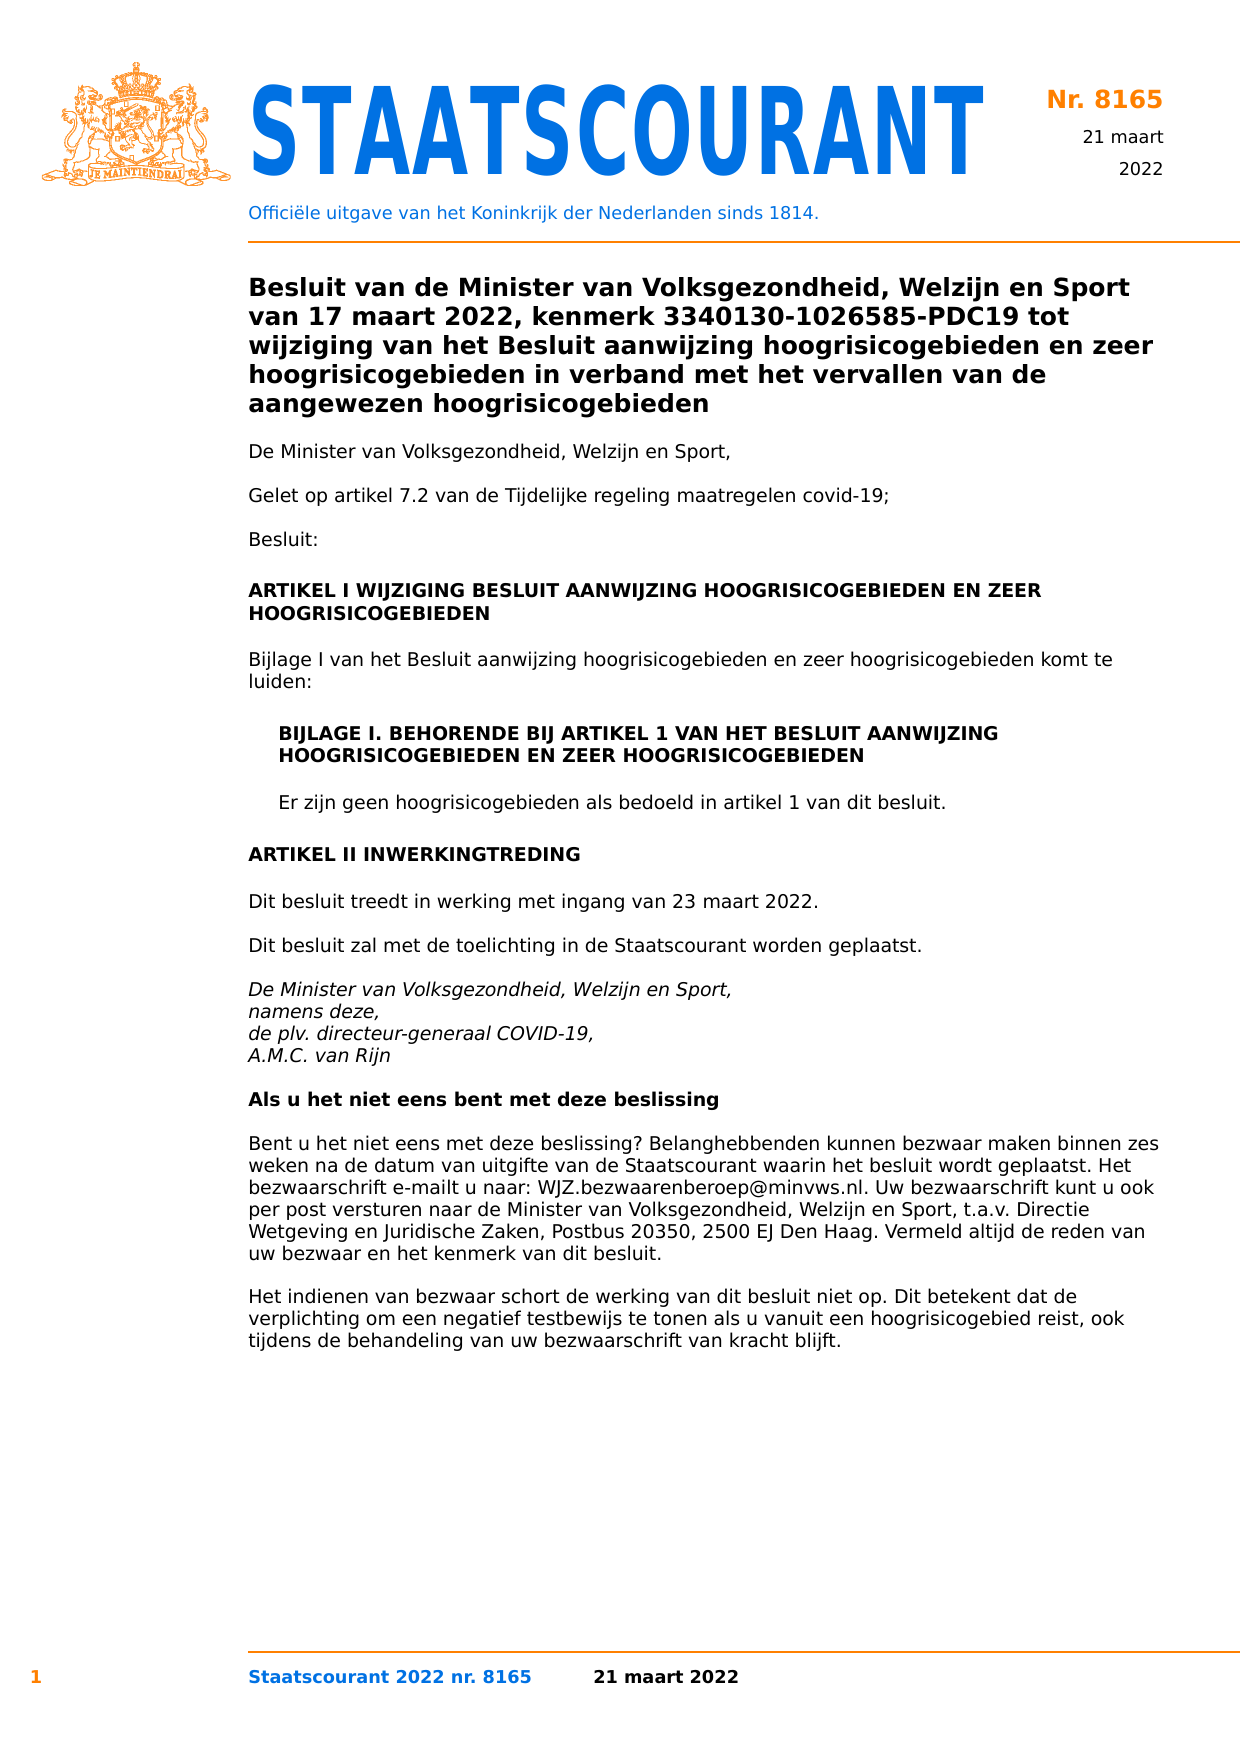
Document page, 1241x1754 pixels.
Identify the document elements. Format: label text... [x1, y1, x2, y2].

text Dit besluit zal met de toelichting in de Staatscourant worden geplaatst. [248, 935, 1163, 957]
text Besluit: [248, 528, 1163, 550]
table_cell 21 maart [998, 121, 1240, 153]
text Gelet op artikel 7.2 van de Tijdelijke regeling maatregelen covid-19; [248, 484, 1163, 507]
table_header STAATSCOURANT [248, 62, 998, 203]
subtitle BIJLAGE I. BEHORENDE BIJ ARTIKEL 1 VAN HET BESLUIT AANWIJZING HOOGRISICOGEBIEDEN EN ZEER HOOGRISICOGEBIEDEN [278, 723, 1163, 767]
text Dit besluit treedt in werking met ingang van 23 maart 2022. [248, 891, 1163, 913]
text De Minister van Volksgezondheid, Welzijn en Sport, [248, 441, 1163, 463]
subtitle Besluit van de Minister van Volksgezondheid, Welzijn en Sport van 17 maart 2022, kenmerk 3340130-1026585-PDC19 tot wijziging van het Besluit aanwijzing hoogrisicogebieden en zeer hoogrisicogebieden in verband met het vervallen van de aangewezen hoogrisicogebieden [248, 273, 1163, 419]
table_cell 2022 [998, 153, 1240, 203]
table_header Nr. 8165 [998, 62, 1240, 121]
subtitle ARTIKEL II INWERKINGTREDING [248, 844, 1163, 866]
text Bijlage I van het Besluit aanwijzing hoogrisicogebieden en zeer hoogrisicogebieden komt te luiden: [248, 649, 1163, 693]
text Bent u het niet eens met deze beslissing? Belanghebbenden kunnen bezwaar maken binnen zes weken na de datum van uitgifte van de Staatscourant waarin het besluit wordt geplaatst. Het bezwaarschrift e-mailt u naar: WJZ.bezwaarenberoep@minvws.nl. Uw bezwaarschrift kunt u ook per post versturen naar de Minister van Volksgezondheid, Welzijn en Sport, t.a.v. Directie Wetgeving en Juridische Zaken, Postbus 20350, 2500 EJ Den Haag. Vermeld altijd de reden van uw bezwaar en het kenmerk van dit besluit. [248, 1133, 1163, 1264]
subtitle ARTIKEL I WIJZIGING BESLUIT AANWIJZING HOOGRISICOGEBIEDEN EN ZEER HOOGRISICOGEBIEDEN [248, 580, 1163, 624]
picture [41, 62, 231, 186]
text Er zijn geen hoogrisicogebieden als bedoeld in artikel 1 van dit besluit. [278, 792, 1163, 814]
text Als u het niet eens bent met deze beslissing [248, 1089, 1163, 1111]
text De Minister van Volksgezondheid, Welzijn en Sport, namens deze, de plv. directeur-generaal COVID-19, A.M.C. van Rijn [248, 979, 1163, 1067]
table_cell Officiële uitgave van het Koninkrijk der Nederlanden sinds 1814. [248, 203, 1240, 241]
text Het indienen van bezwaar schort de werking van dit besluit niet op. Dit betekent dat de verplichting om een negatief testbewijs te tonen als u vanuit een hoogrisicogebied reist, ook tijdens de behandeling van uw bezwaarschrift van kracht blijft. [248, 1286, 1163, 1352]
table_header [25, 62, 248, 241]
